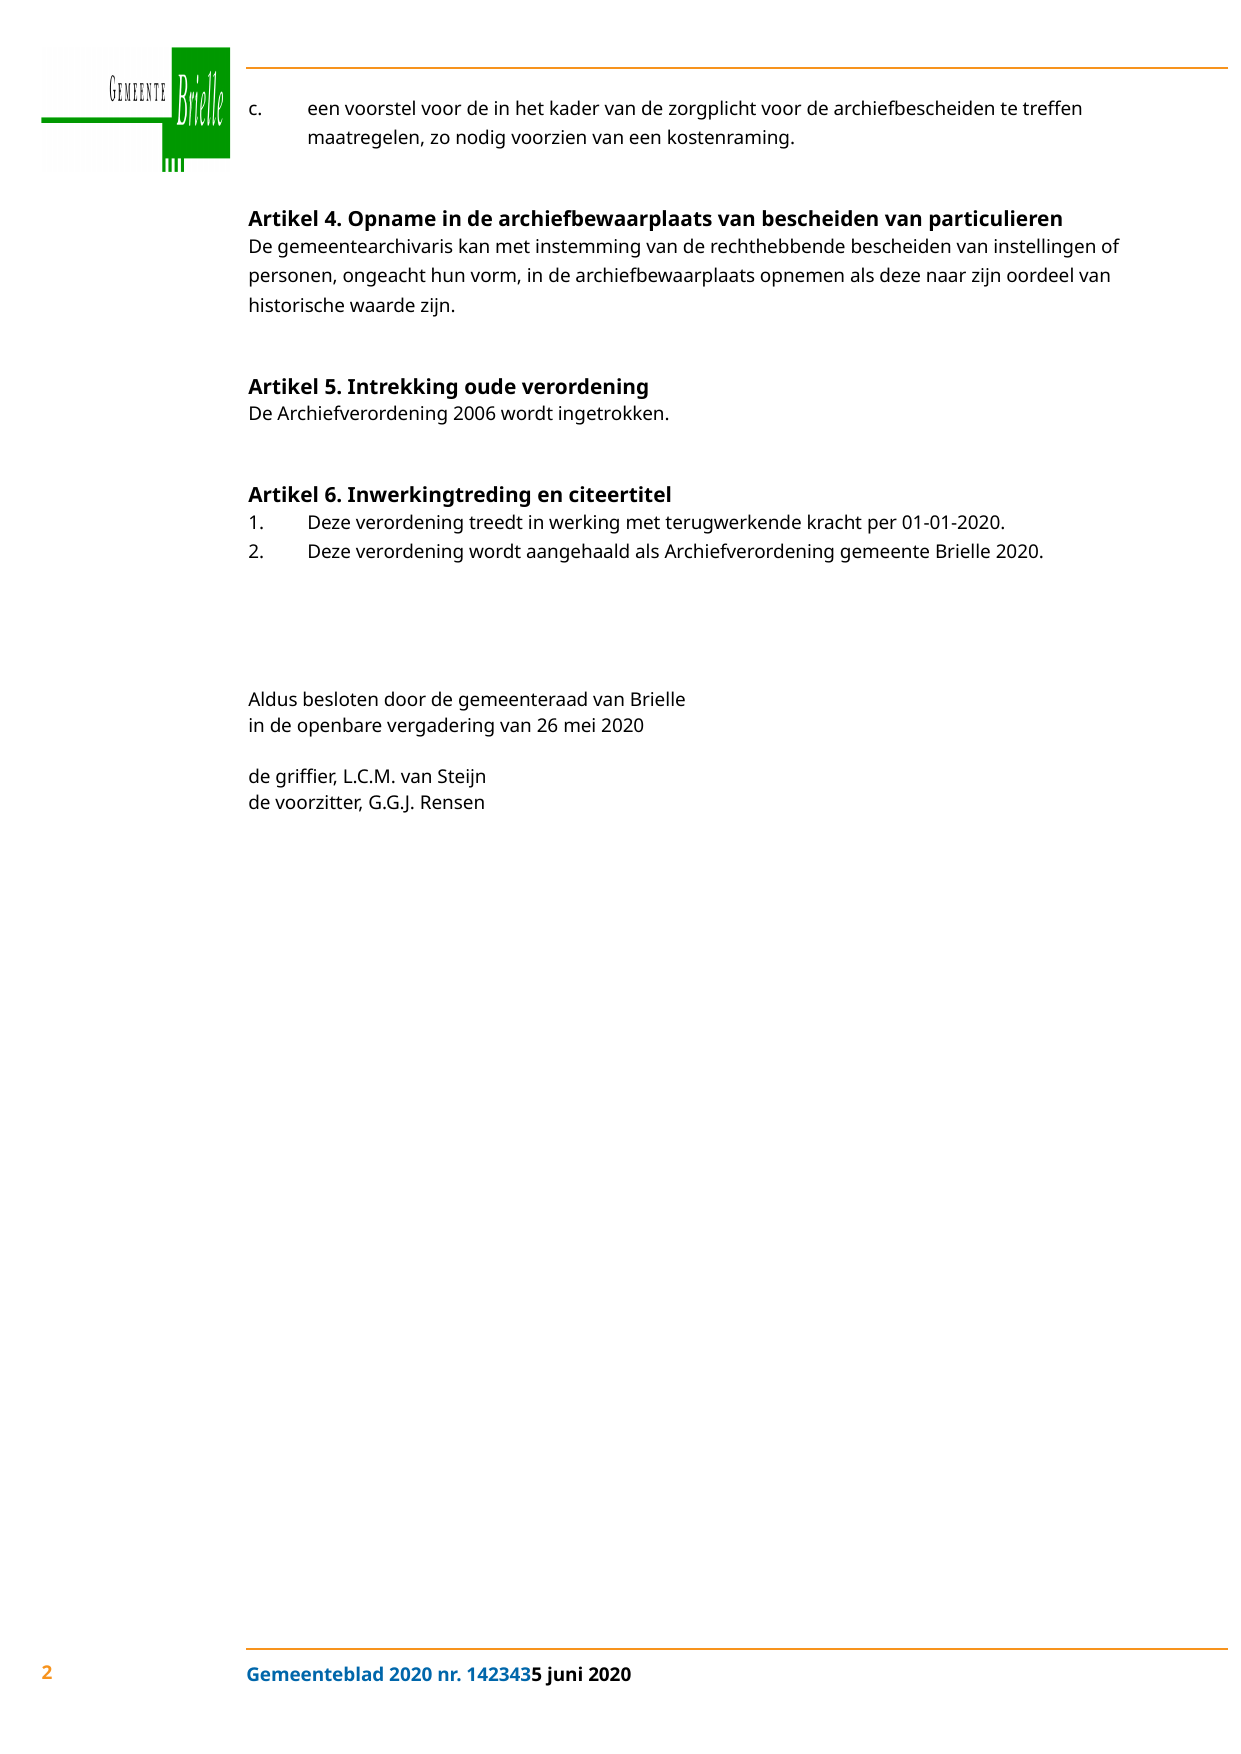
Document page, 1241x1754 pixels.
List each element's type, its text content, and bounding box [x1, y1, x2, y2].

text Aldus besloten door de gemeenteraad van Brielle [248, 686, 1152, 712]
picture [41, 47, 231, 172]
text De Archiefverordening 2006 wordt ingetrokken. [248, 400, 1152, 426]
list Deze verordening treedt in werking met terugwerkende kracht per 01-01-2020. [248, 509, 1152, 534]
text de voorzitter, G.G.J. Rensen [248, 789, 1152, 815]
text De gemeentearchivaris kan met instemming van de rechthebbende bescheiden van instellingen of personen, ongeacht hun vorm, in de archiefbewaarplaats opnemen als deze naar zijn oordeel van historische waarde zijn. [248, 233, 1152, 318]
text de griffier, L.C.M. van Steijn [248, 763, 1152, 789]
text Artikel 5. Intrekking oude verordening [248, 372, 1152, 400]
text Artikel 4. Opname in de archiefbewaarplaats van bescheiden van particulieren [248, 204, 1152, 233]
text in de openbare vergadering van 26 mei 2020 [248, 712, 1152, 738]
list Deze verordening wordt aangehaald als Archiefverordening gemeente Brielle 2020. [248, 538, 1152, 564]
text Artikel 6. Inwerkingtreding en citeertitel [248, 480, 1152, 509]
list een voorstel voor de in het kader van de zorgplicht voor de archiefbescheiden te treffen maatregelen, zo nodig voorzien van een kostenraming. [248, 95, 1152, 150]
